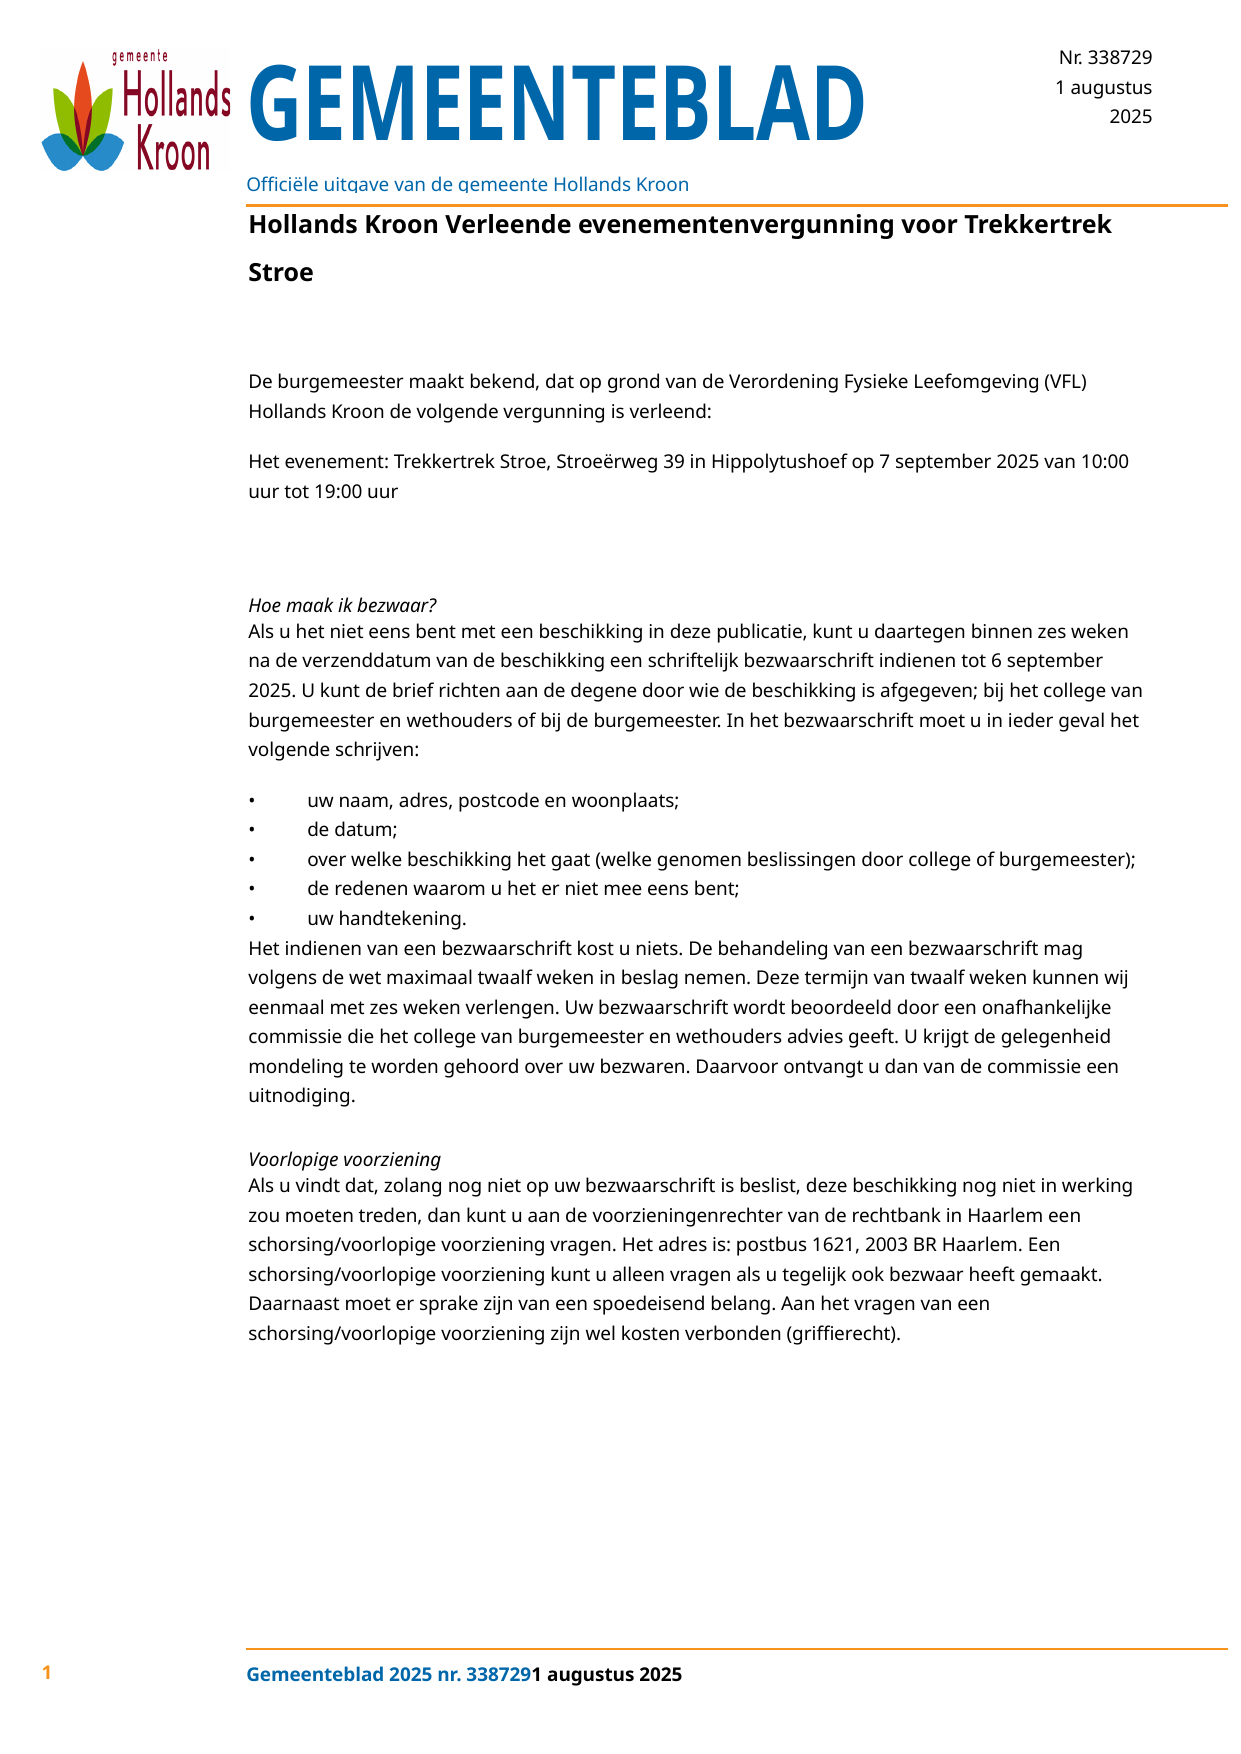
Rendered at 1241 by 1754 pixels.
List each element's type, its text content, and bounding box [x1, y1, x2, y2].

list de redenen waarom u het er niet mee eens bent; [248, 876, 1152, 901]
text Het indienen van een bezwaarschrift kost u niets. De behandeling van een bezwaarschrift mag volgens de wet maximaal twaalf weken in beslag nemen. Deze termijn van twaalf weken kunnen wij eenmaal met zes weken verlengen. Uw bezwaarschrift wordt beoordeeld door een onafhankelijke commissie die het college van burgemeester en wethouders advies geeft. U krijgt de gelegenheid mondeling te worden gehoord over uw bezwaren. Daarvoor ontvangt u dan van de commissie een uitnodiging. [248, 935, 1152, 1108]
text Voorlopige voorziening [248, 1147, 1152, 1172]
text Het evenement: Trekkertrek Stroe, Stroeërweg 39 in Hippolytushoef op 7 september 2025 van 10:00 uur tot 19:00 uur [248, 448, 1152, 504]
text Hollands Kroon Verleende evenementenvergunning voor Trekkertrek Stroe [248, 207, 1152, 288]
text Hoe maak ik bezwaar? [248, 592, 1152, 618]
text Als u het niet eens bent met een beschikking in deze publicatie, kunt u daartegen binnen zes weken na de verzenddatum van de beschikking een schriftelijk bezwaarschrift indienen tot 6 september 2025. U kunt de brief richten aan de degene door wie de beschikking is afgegeven; bij het college van burgemeester en wethouders of bij de burgemeester. In het bezwaarschrift moet u in ieder geval het volgende schrijven: [248, 618, 1152, 762]
picture [41, 47, 231, 172]
list de datum; [248, 816, 1152, 842]
text Als u vindt dat, zolang nog niet op uw bezwaarschrift is beslist, deze beschikking nog niet in werking zou moeten treden, dan kunt u aan de voorzieningenrechter van de rechtbank in Haarlem een schorsing/voorlopige voorziening vragen. Het adres is: postbus 1621, 2003 BR Haarlem. Een schorsing/voorlopige voorziening kunt u alleen vragen als u tegelijk ook bezwaar heeft gemaakt. Daarnaast moet er sprake zijn van een spoedeisend belang. Aan het vragen van een schorsing/voorlopige voorziening zijn wel kosten verbonden (griffierecht). [248, 1172, 1152, 1346]
list uw naam, adres, postcode en woonplaats; [248, 787, 1152, 812]
text De burgemeester maakt bekend, dat op grond van de Verordening Fysieke Leefomgeving (VFL) Hollands Kroon de volgende vergunning is verleend: [248, 368, 1152, 424]
list over welke beschikking het gaat (welke genomen beslissingen door college of burgemeester); [248, 846, 1152, 872]
list uw handtekening. [248, 905, 1152, 931]
